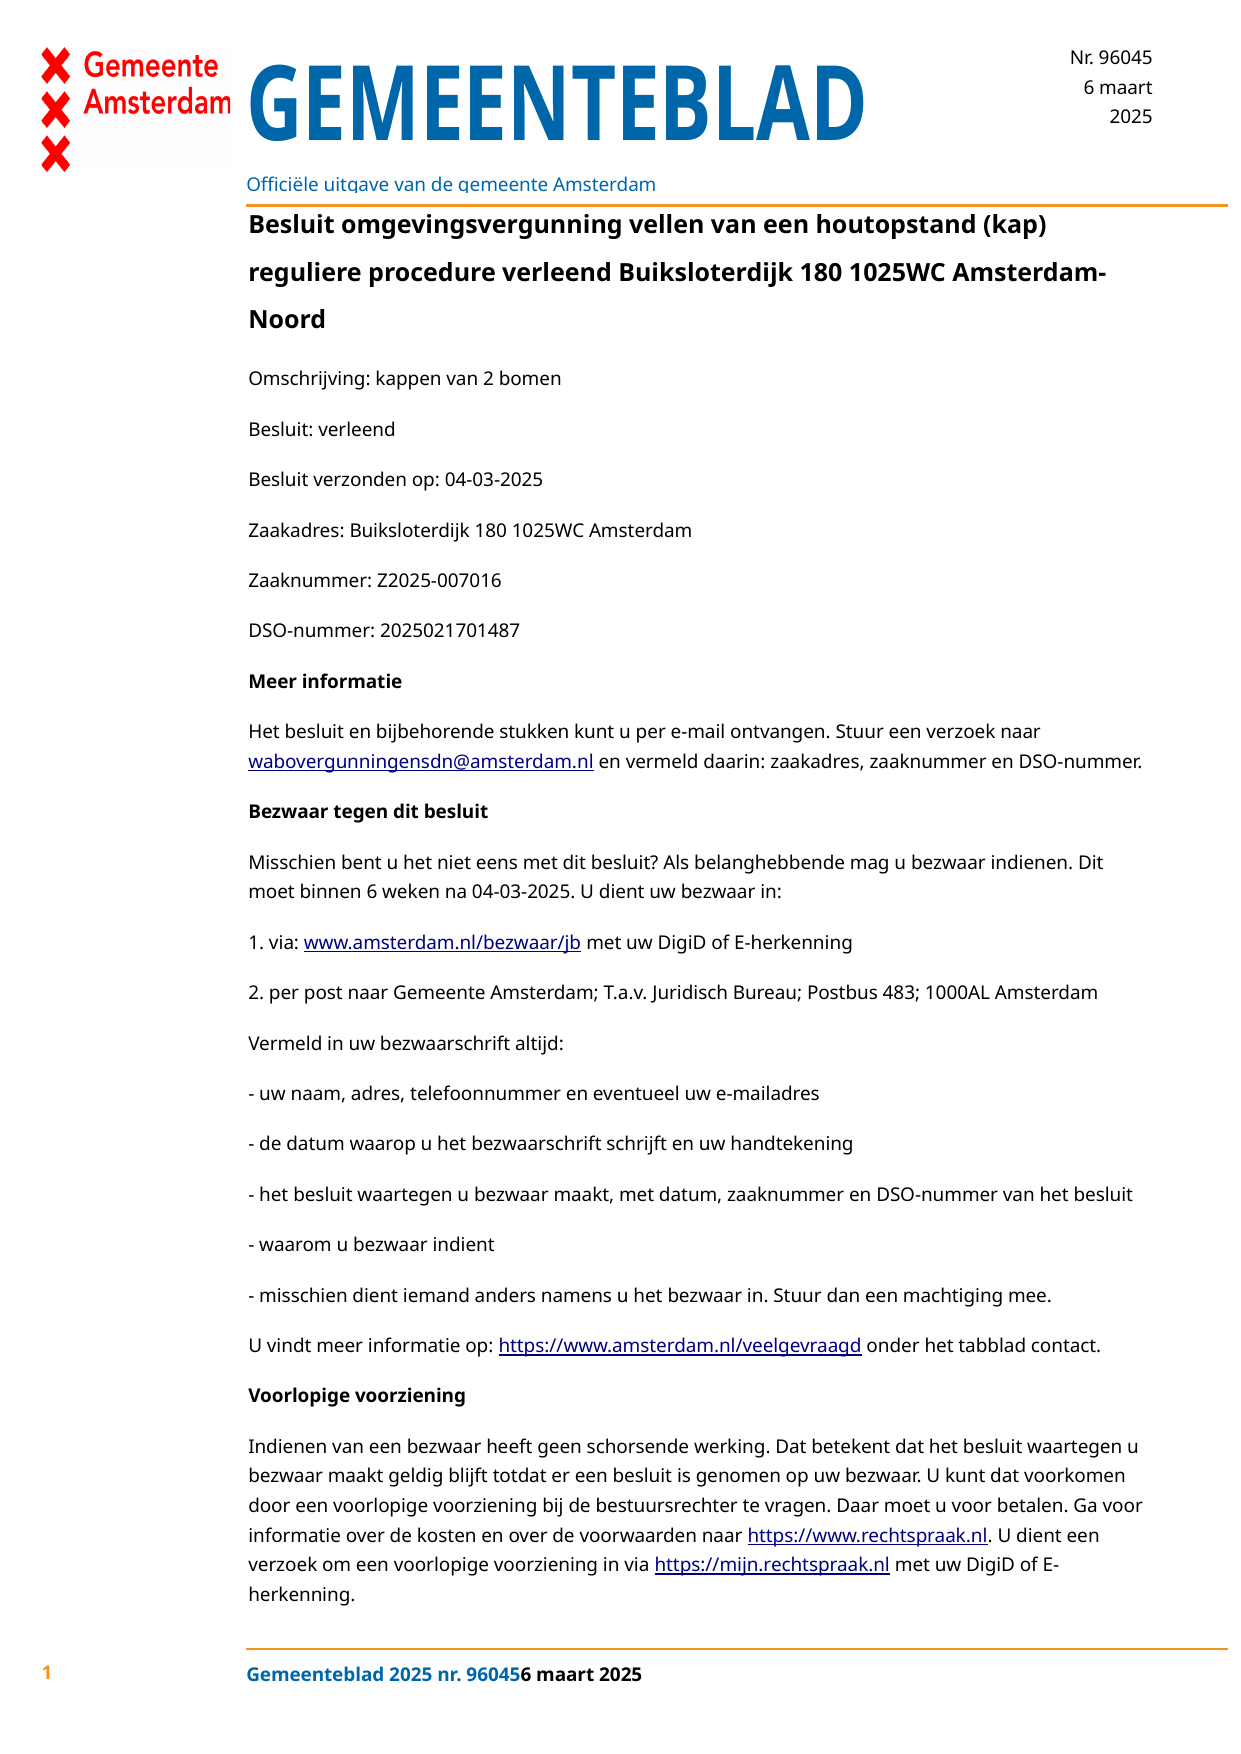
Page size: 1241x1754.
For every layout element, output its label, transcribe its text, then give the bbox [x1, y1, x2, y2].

text Besluit verzonden op: 04-03-2025 [248, 466, 1152, 492]
text Zaakadres: Buiksloterdijk 180 1025WC Amsterdam [248, 517, 1152, 542]
text 2. per post naar Gemeente Amsterdam; T.a.v. Juridisch Bureau; Postbus 483; 1000AL Amsterdam [248, 979, 1152, 1005]
text Misschien bent u het niet eens met dit besluit? Als belanghebbende mag u bezwaar indienen. Dit moet binnen 6 weken na 04-03-2025. U dient uw bezwaar in: [248, 849, 1152, 904]
text Omschrijving: kappen van 2 bomen [248, 366, 1152, 391]
text Bezwaar tegen dit besluit [248, 798, 1152, 824]
text Indienen van een bezwaar heeft geen schorsende werking. Dat betekent dat het besluit waartegen u bezwaar maakt geldig blijft totdat er een besluit is genomen op uw bezwaar. U kunt dat voorkomen door een voorlopige voorziening bij de bestuursrechter te vragen. Daar moet u voor betalen. Ga voor informatie over de kosten en over de voorwaarden naar https://www.rechtspraak.nl. U dient een verzoek om een voorlopige voorziening in via https://mijn.rechtspraak.nl met uw DigiD of E-herkenning. [248, 1433, 1152, 1607]
picture [41, 47, 231, 172]
text Vermeld in uw bezwaarschrift altijd: [248, 1030, 1152, 1055]
text - het besluit waartegen u bezwaar maakt, met datum, zaaknummer en DSO-nummer van het besluit [248, 1181, 1152, 1207]
text - de datum waarop u het bezwaarschrift schrijft en uw handtekening [248, 1131, 1152, 1156]
text Het besluit en bijbehorende stukken kunt u per e-mail ontvangen. Stuur een verzoek naar wabovergunningensdn@amsterdam.nl en vermeld daarin: zaakadres, zaaknummer en DSO-nummer. [248, 718, 1152, 774]
text U vindt meer informatie op: https://www.amsterdam.nl/veelgevraagd onder het tabblad contact. [248, 1332, 1152, 1358]
text - waarom u bezwaar indient [248, 1231, 1152, 1257]
text Zaaknummer: Z2025-007016 [248, 567, 1152, 593]
text DSO-nummer: 2025021701487 [248, 618, 1152, 643]
text Voorlopige voorziening [248, 1383, 1152, 1408]
text 1. via: www.amsterdam.nl/bezwaar/jb met uw DigiD of E-herkenning [248, 929, 1152, 954]
text Besluit: verleend [248, 416, 1152, 442]
text Besluit omgevingsvergunning vellen van een houtopstand (kap) reguliere procedure verleend Buiksloterdijk 180 1025WC Amsterdam-Noord [248, 207, 1152, 336]
text Meer informatie [248, 668, 1152, 694]
text - misschien dient iemand anders namens u het bezwaar in. Stuur dan een machtiging mee. [248, 1282, 1152, 1307]
text - uw naam, adres, telefoonnummer en eventueel uw e-mailadres [248, 1080, 1152, 1106]
